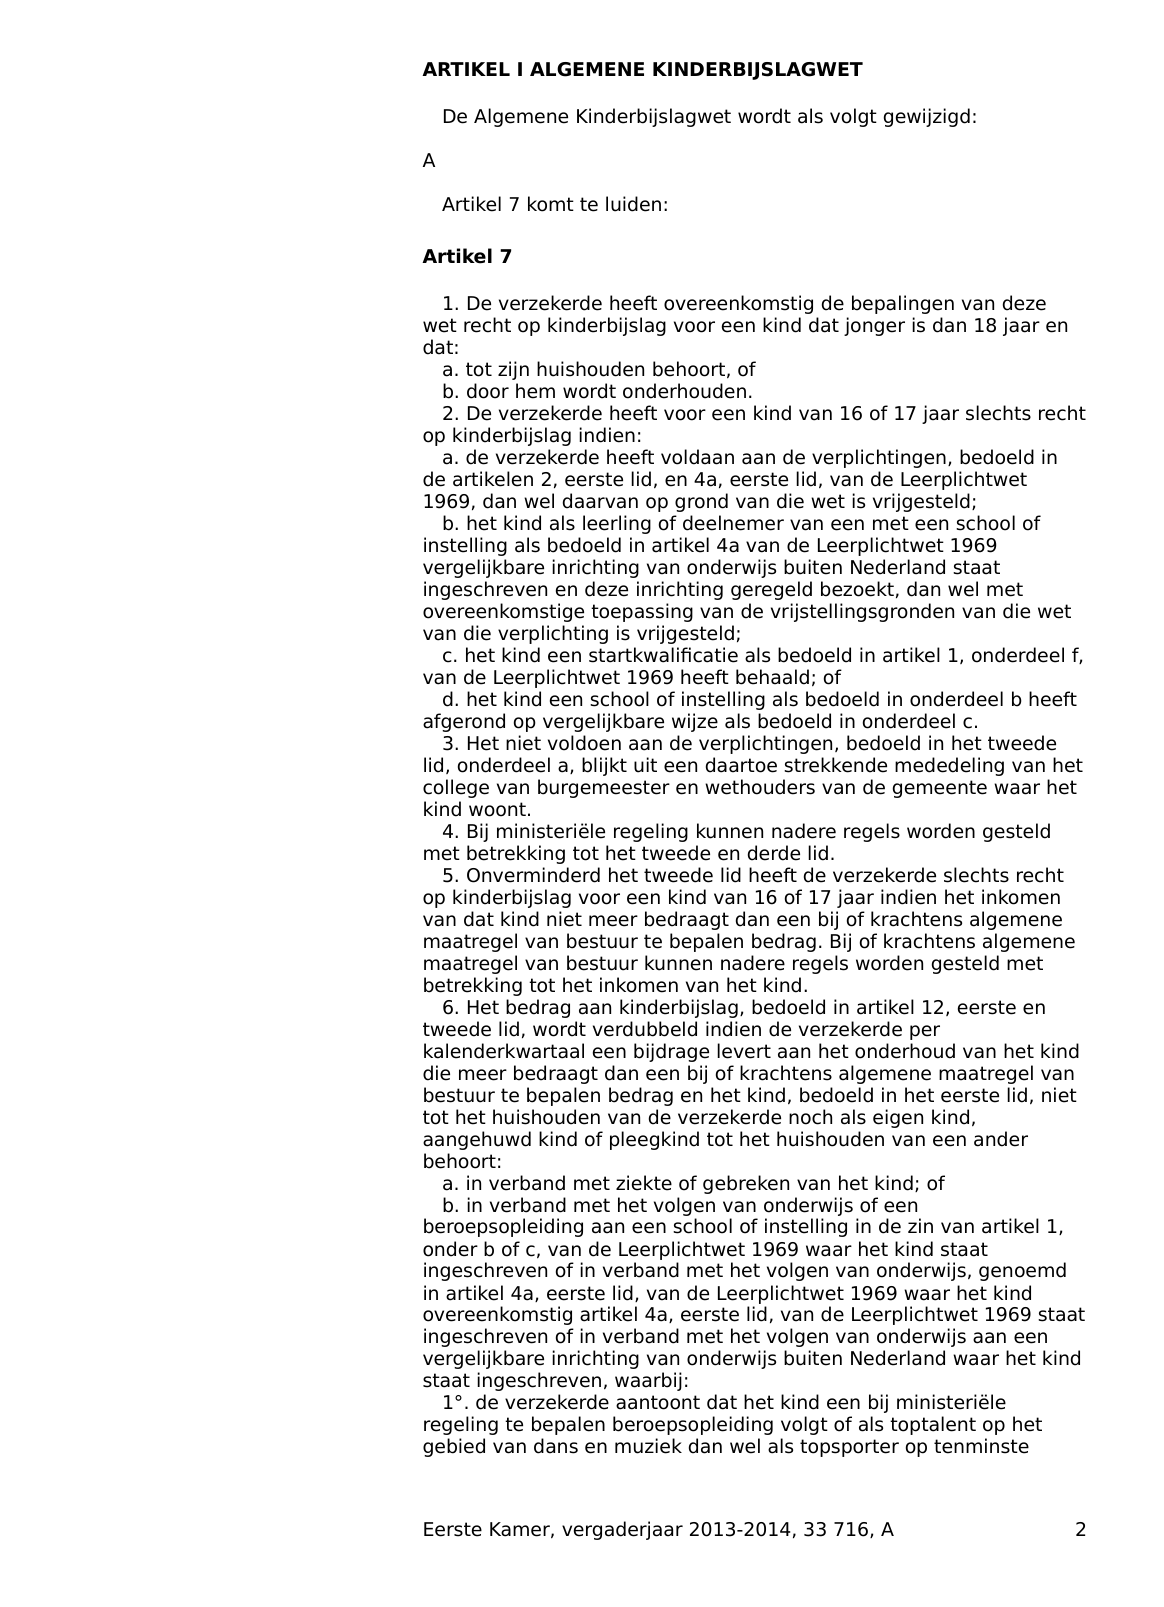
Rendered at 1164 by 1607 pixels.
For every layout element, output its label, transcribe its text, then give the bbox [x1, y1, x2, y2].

text De Algemene Kinderbijslagwet wordt als volgt gewijzigd: [422, 106, 1087, 128]
text 4. Bij ministeriële regeling kunnen nadere regels worden gesteld met betrekking tot het tweede en derde lid. [422, 821, 1087, 865]
text b. in verband met het volgen van onderwijs of een beroepsopleiding aan een school of instelling in de zin van artikel 1, onder b of c, van de Leerplichtwet 1969 waar het kind staat ingeschreven of in verband met het volgen van onderwijs, genoemd in artikel 4a, eerste lid, van de Leerplichtwet 1969 waar het kind overeenkomstig artikel 4a, eerste lid, van de Leerplichtwet 1969 staat ingeschreven of in verband met het volgen van onderwijs aan een vergelijkbare inrichting van onderwijs buiten Nederland waar het kind staat ingeschreven, waarbij: [422, 1194, 1087, 1392]
text 1. De verzekerde heeft overeenkomstig de bepalingen van deze wet recht op kinderbijslag voor een kind dat jonger is dan 18 jaar en dat: [422, 293, 1087, 359]
text a. de verzekerde heeft voldaan aan de verplichtingen, bedoeld in de artikelen 2, eerste lid, en 4a, eerste lid, van de Leerplichtwet 1969, dan wel daarvan op grond van die wet is vrijgesteld; [422, 447, 1087, 513]
text Artikel 7 komt te luiden: [422, 194, 1087, 216]
subtitle Artikel 7 [422, 246, 1087, 268]
text d. het kind een school of instelling als bedoeld in onderdeel b heeft afgerond op vergelijkbare wijze als bedoeld in onderdeel c. [422, 689, 1087, 733]
text A [422, 150, 1087, 172]
text b. het kind als leerling of deelnemer van een met een school of instelling als bedoeld in artikel 4a van de Leerplichtwet 1969 vergelijkbare inrichting van onderwijs buiten Nederland staat ingeschreven en deze inrichting geregeld bezoekt, dan wel met overeenkomstige toepassing van de vrijstellingsgronden van die wet van die verplichting is vrijgesteld; [422, 513, 1087, 645]
subtitle ARTIKEL I ALGEMENE KINDERBIJSLAGWET [422, 59, 1087, 81]
text a. in verband met ziekte of gebreken van het kind; of [422, 1172, 1087, 1194]
text c. het kind een startkwalificatie als bedoeld in artikel 1, onderdeel f, van de Leerplichtwet 1969 heeft behaald; of [422, 645, 1087, 689]
text 1°. de verzekerde aantoont dat het kind een bij ministeriële regeling te bepalen beroepsopleiding volgt of als toptalent op het gebied van dans en muziek dan wel als topsporter op tenminste [422, 1392, 1087, 1458]
text b. door hem wordt onderhouden. [422, 381, 1087, 403]
text 3. Het niet voldoen aan de verplichtingen, bedoeld in het tweede lid, onderdeel a, blijkt uit een daartoe strekkende mededeling van het college van burgemeester en wethouders van de gemeente waar het kind woont. [422, 733, 1087, 821]
text 2. De verzekerde heeft voor een kind van 16 of 17 jaar slechts recht op kinderbijslag indien: [422, 403, 1087, 447]
text a. tot zijn huishouden behoort, of [422, 359, 1087, 381]
text 5. Onverminderd het tweede lid heeft de verzekerde slechts recht op kinderbijslag voor een kind van 16 of 17 jaar indien het inkomen van dat kind niet meer bedraagt dan een bij of krachtens algemene maatregel van bestuur te bepalen bedrag. Bij of krachtens algemene maatregel van bestuur kunnen nadere regels worden gesteld met betrekking tot het inkomen van het kind. [422, 865, 1087, 997]
text 6. Het bedrag aan kinderbijslag, bedoeld in artikel 12, eerste en tweede lid, wordt verdubbeld indien de verzekerde per kalenderkwartaal een bijdrage levert aan het onderhoud van het kind die meer bedraagt dan een bij of krachtens algemene maatregel van bestuur te bepalen bedrag en het kind, bedoeld in het eerste lid, niet tot het huishouden van de verzekerde noch als eigen kind, aangehuwd kind of pleegkind tot het huishouden van een ander behoort: [422, 997, 1087, 1172]
